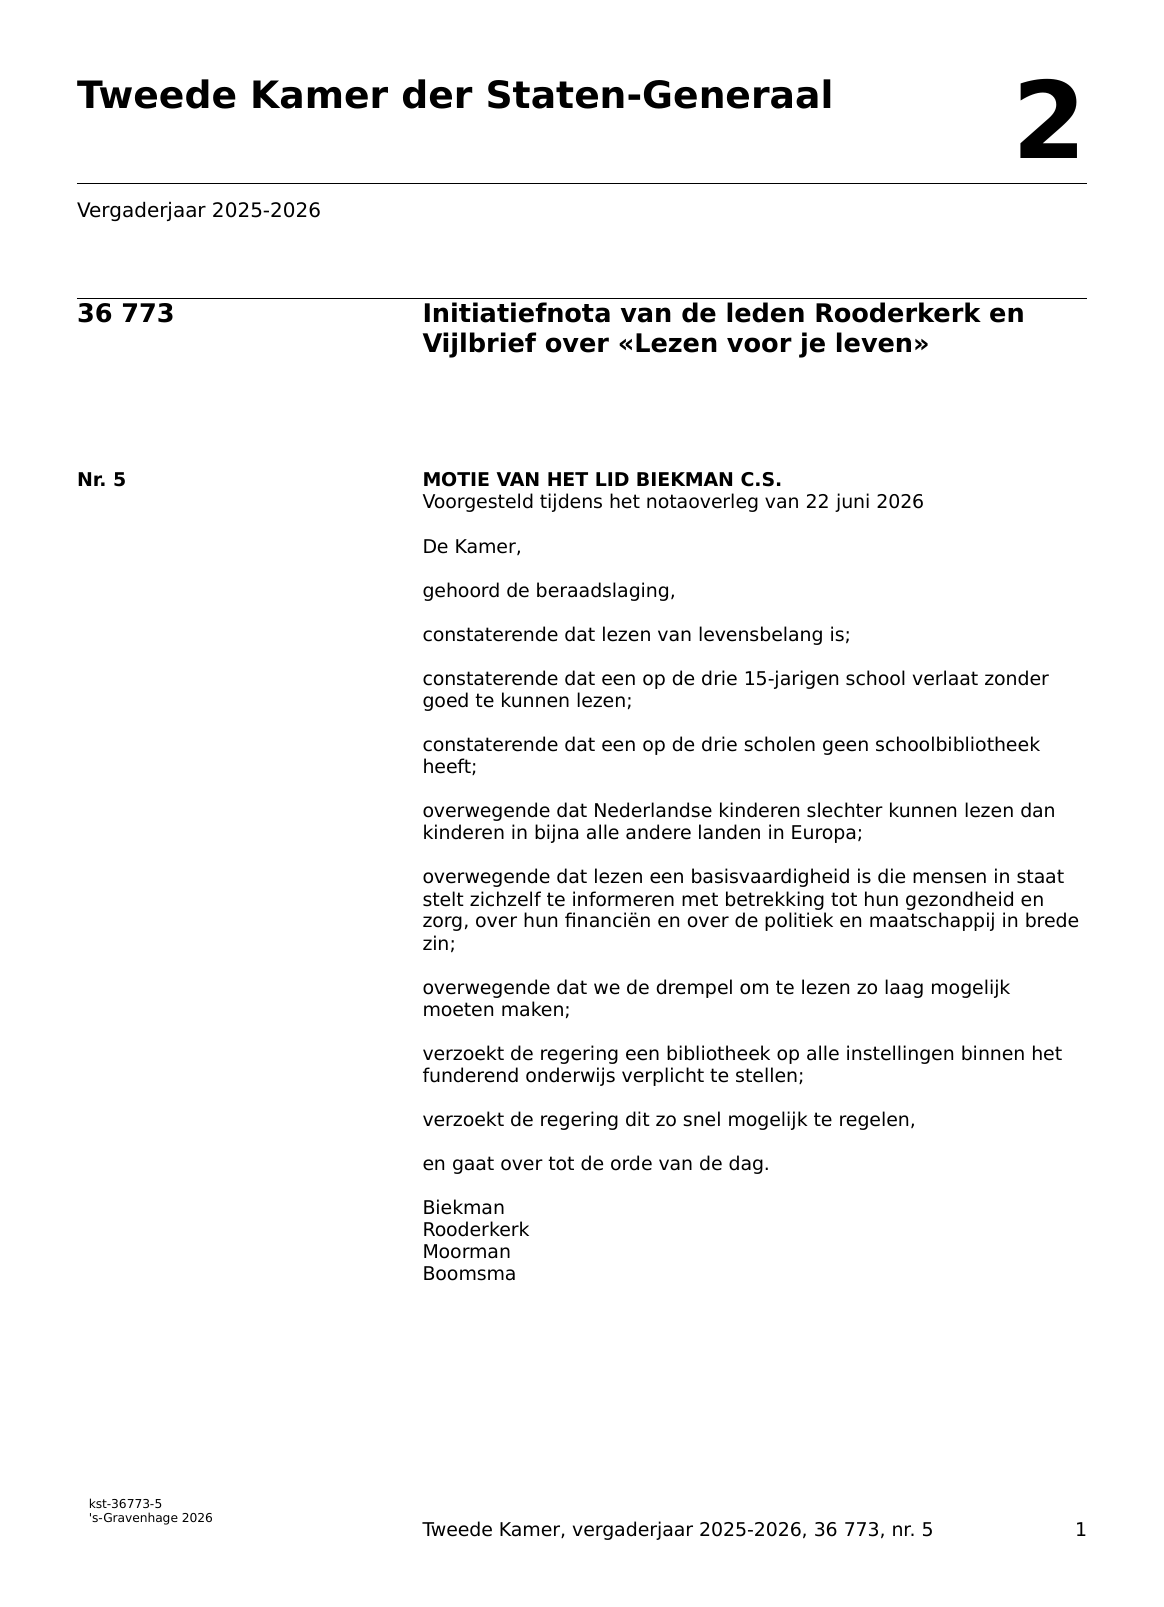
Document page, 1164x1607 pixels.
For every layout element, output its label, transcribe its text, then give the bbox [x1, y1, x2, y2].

text kst-36773-5 [88, 1497, 323, 1511]
text overwegende dat Nederlandse kinderen slechter kunnen lezen dan kinderen in bijna alle andere landen in Europa; [422, 800, 1087, 844]
text en gaat over tot de orde van de dag. [422, 1153, 1087, 1175]
text Moorman [422, 1241, 1087, 1263]
text Voorgesteld tijdens het notaoverleg van 22 juni 2026 [422, 491, 1087, 513]
table_header 2 [886, 59, 1087, 183]
text Rooderkerk [422, 1219, 1087, 1241]
text constaterende dat lezen van levensbelang is; [422, 624, 1087, 646]
text De Kamer, [422, 536, 1087, 557]
table_cell Vergaderjaar 2025-2026 [77, 184, 1087, 298]
text constaterende dat een op de drie 15-jarigen school verlaat zonder goed te kunnen lezen; [422, 668, 1087, 712]
text constaterende dat een op de drie scholen geen schoolbibliotheek heeft; [422, 734, 1087, 778]
text overwegende dat we de drempel om te lezen zo laag mogelijk moeten maken; [422, 977, 1087, 1021]
subtitle 36 773 Initiatiefnota van de leden Rooderkerk en Vijlbrief over «Lezen voor je leven» [77, 299, 1087, 358]
text gehoord de beraadslaging, [422, 580, 1087, 602]
text overwegende dat lezen een basisvaardigheid is die mensen in staat stelt zichzelf te informeren met betrekking tot hun gezondheid en zorg, over hun financiën en over de politiek en maatschappij in brede zin; [422, 866, 1087, 954]
table_header Tweede Kamer der Staten-Generaal [77, 59, 886, 183]
text verzoekt de regering een bibliotheek op alle instellingen binnen het funderend onderwijs verplicht te stellen; [422, 1043, 1087, 1087]
text 's-Gravenhage 2026 [88, 1511, 323, 1525]
text Boomsma [422, 1263, 1087, 1285]
text verzoekt de regering dit zo snel mogelijk te regelen, [422, 1109, 1087, 1131]
subtitle Nr. 5 MOTIE VAN HET LID BIEKMAN C.S. [77, 469, 1087, 491]
text Biekman [422, 1197, 1087, 1219]
